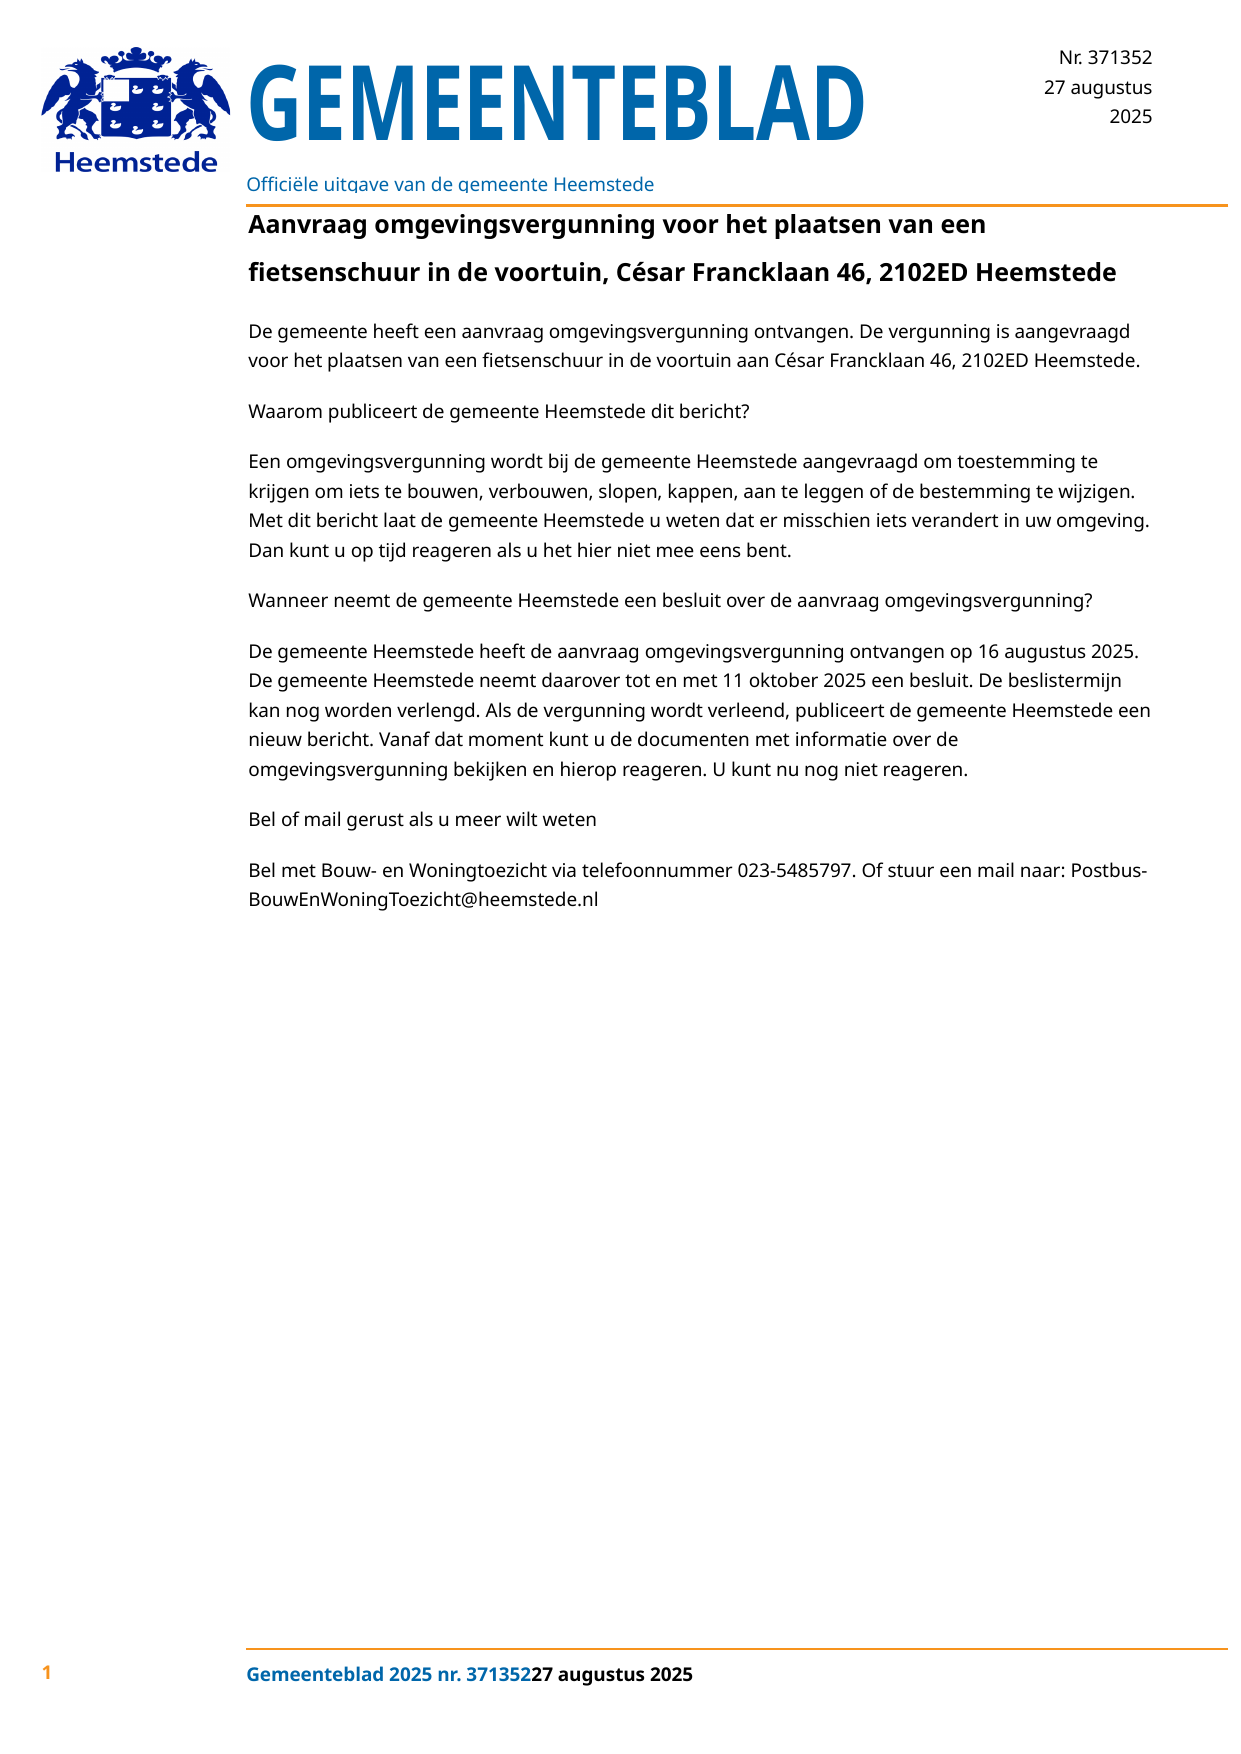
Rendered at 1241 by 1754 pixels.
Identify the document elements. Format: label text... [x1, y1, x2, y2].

text Waarom publiceert de gemeente Heemstede dit bericht? [248, 398, 1152, 424]
text Bel of mail gerust als u meer wilt weten [248, 807, 1152, 832]
text Bel met Bouw- en Woningtoezicht via telefoonnummer 023-5485797. Of stuur een mail naar: Postbus-BouwEnWoningToezicht@heemstede.nl [248, 857, 1152, 912]
text De gemeente heeft een aanvraag omgevingsvergunning ontvangen. De vergunning is aangevraagd voor het plaatsen van een fietsenschuur in de voortuin aan César Francklaan 46, 2102ED Heemstede. [248, 318, 1152, 373]
text Een omgevingsvergunning wordt bij de gemeente Heemstede aangevraagd om toestemming te krijgen om iets te bouwen, verbouwen, slopen, kappen, aan te leggen of de bestemming te wijzigen. Met dit bericht laat de gemeente Heemstede u weten dat er misschien iets verandert in uw omgeving. Dan kunt u op tijd reageren als u het hier niet mee eens bent. [248, 448, 1152, 563]
text De gemeente Heemstede heeft de aanvraag omgevingsvergunning ontvangen op 16 augustus 2025. De gemeente Heemstede neemt daarover tot en met 11 oktober 2025 een besluit. De beslistermijn kan nog worden verlengd. Als de vergunning wordt verleend, publiceert de gemeente Heemstede een nieuw bericht. Vanaf dat moment kunt u de documenten met informatie over de omgevingsvergunning bekijken en hierop reageren. U kunt nu nog niet reageren. [248, 638, 1152, 782]
text Aanvraag omgevingsvergunning voor het plaatsen van een fietsenschuur in de voortuin, César Francklaan 46, 2102ED Heemstede [248, 207, 1152, 288]
picture [41, 47, 231, 172]
text Wanneer neemt de gemeente Heemstede een besluit over de aanvraag omgevingsvergunning? [248, 587, 1152, 613]
